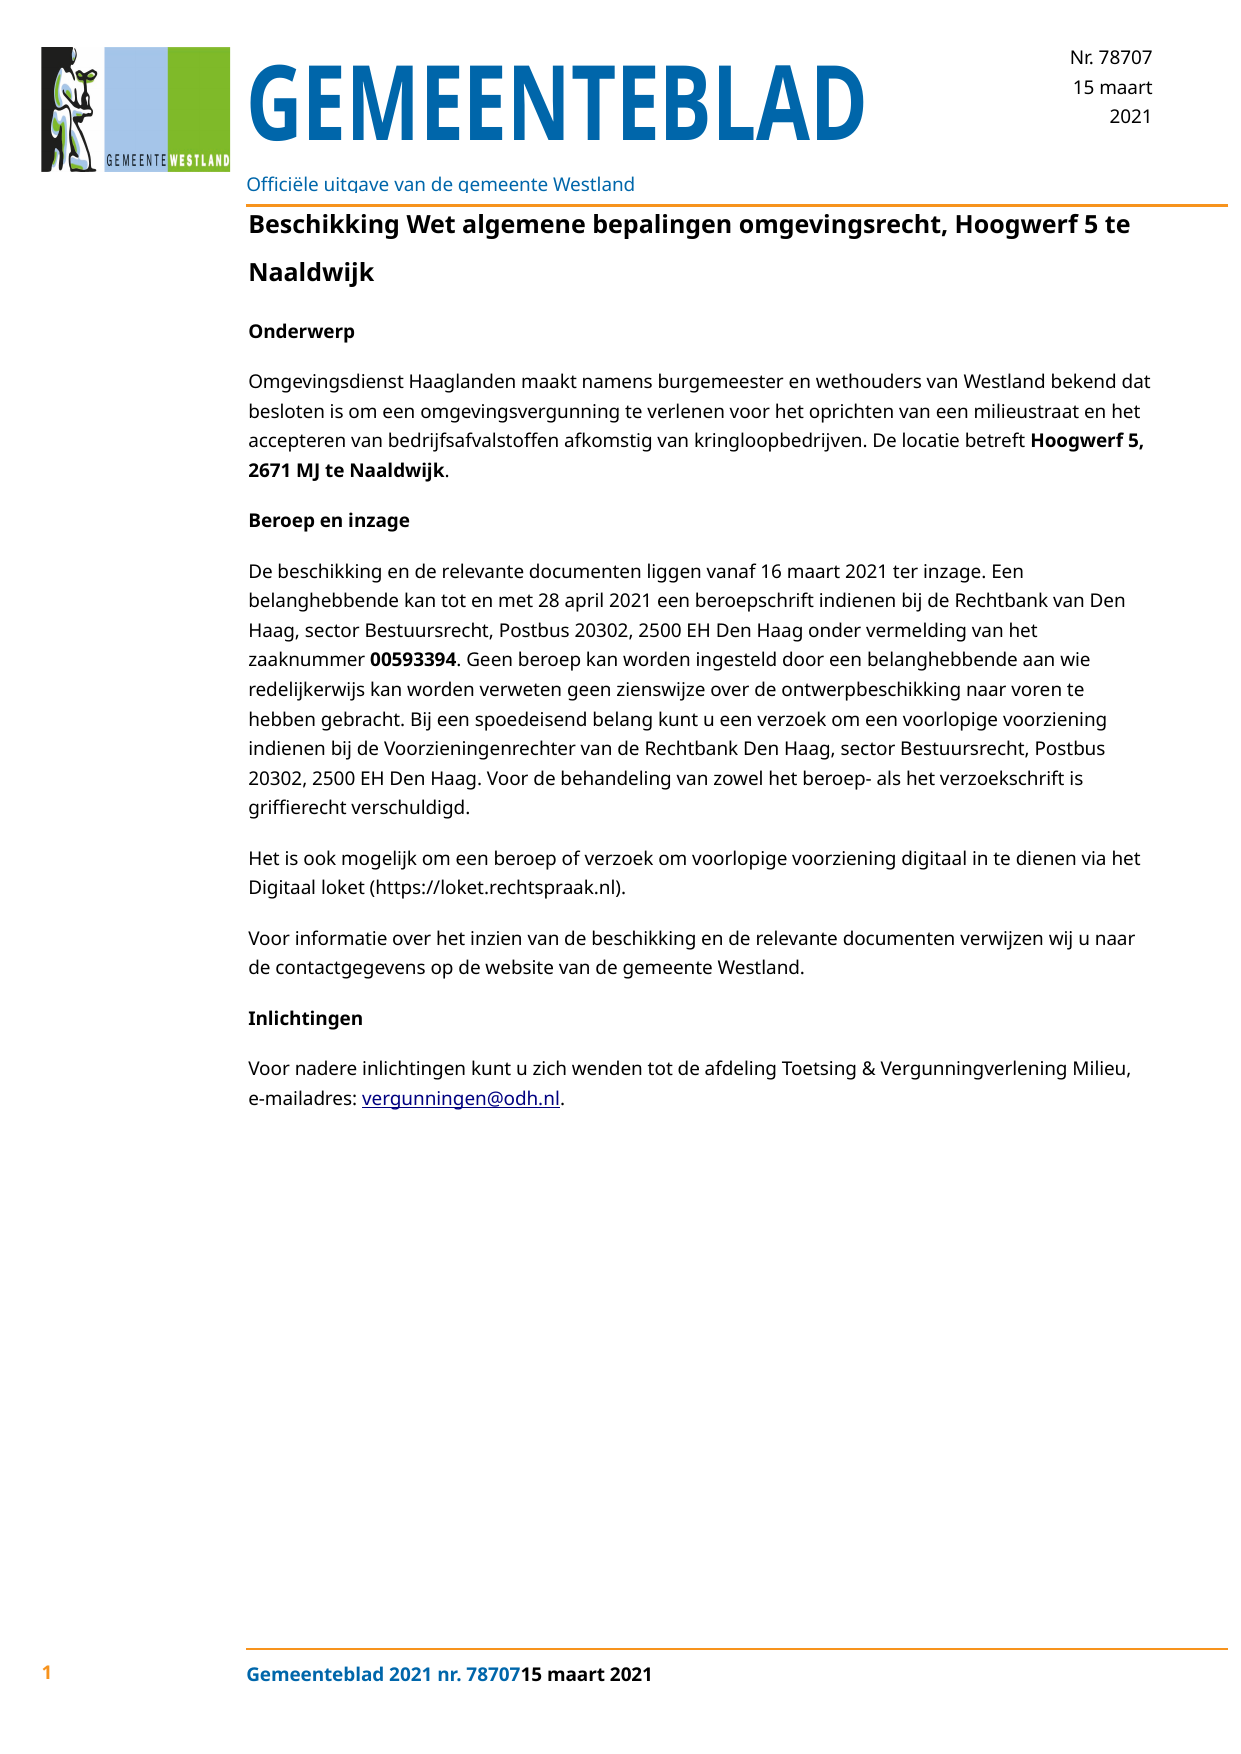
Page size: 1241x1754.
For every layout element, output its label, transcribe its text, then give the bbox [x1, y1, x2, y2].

picture [41, 47, 231, 172]
text Onderwerp [248, 318, 1152, 344]
text Omgevingsdienst Haaglanden maakt namens burgemeester en wethouders van Westland bekend dat besloten is om een omgevingsvergunning te verlenen voor het oprichten van een milieustraat en het accepteren van bedrijfsafvalstoffen afkomstig van kringloopbedrijven. De locatie betreft Hoogwerf 5, 2671 MJ te Naaldwijk. [248, 368, 1152, 483]
text Het is ook mogelijk om een beroep of verzoek om voorlopige voorziening digitaal in te dienen via het Digitaal loket (https://loket.rechtspraak.nl). [248, 845, 1152, 900]
text Inlichtingen [248, 1005, 1152, 1031]
text Beschikking Wet algemene bepalingen omgevingsrecht, Hoogwerf 5 te Naaldwijk [248, 207, 1152, 288]
text Voor informatie over het inzien van de beschikking en de relevante documenten verwijzen wij u naar de contactgegevens op de website van de gemeente Westland. [248, 925, 1152, 980]
text Voor nadere inlichtingen kunt u zich wenden tot de afdeling Toetsing & Vergunningverlening Milieu, e-mailadres: vergunningen@odh.nl. [248, 1055, 1152, 1111]
text Beroep en inzage [248, 507, 1152, 533]
text De beschikking en de relevante documenten liggen vanaf 16 maart 2021 ter inzage. Een belanghebbende kan tot en met 28 april 2021 een beroepschrift indienen bij de Rechtbank van Den Haag, sector Bestuursrecht, Postbus 20302, 2500 EH Den Haag onder vermelding van het zaaknummer 00593394. Geen beroep kan worden ingesteld door een belanghebbende aan wie redelijkerwijs kan worden verweten geen zienswijze over de ontwerpbeschikking naar voren te hebben gebracht. Bij een spoedeisend belang kunt u een verzoek om een voorlopige voorziening indienen bij de Voorzieningenrechter van de Rechtbank Den Haag, sector Bestuursrecht, Postbus 20302, 2500 EH Den Haag. Voor de behandeling van zowel het beroep- als het verzoekschrift is griffierecht verschuldigd. [248, 558, 1152, 820]
